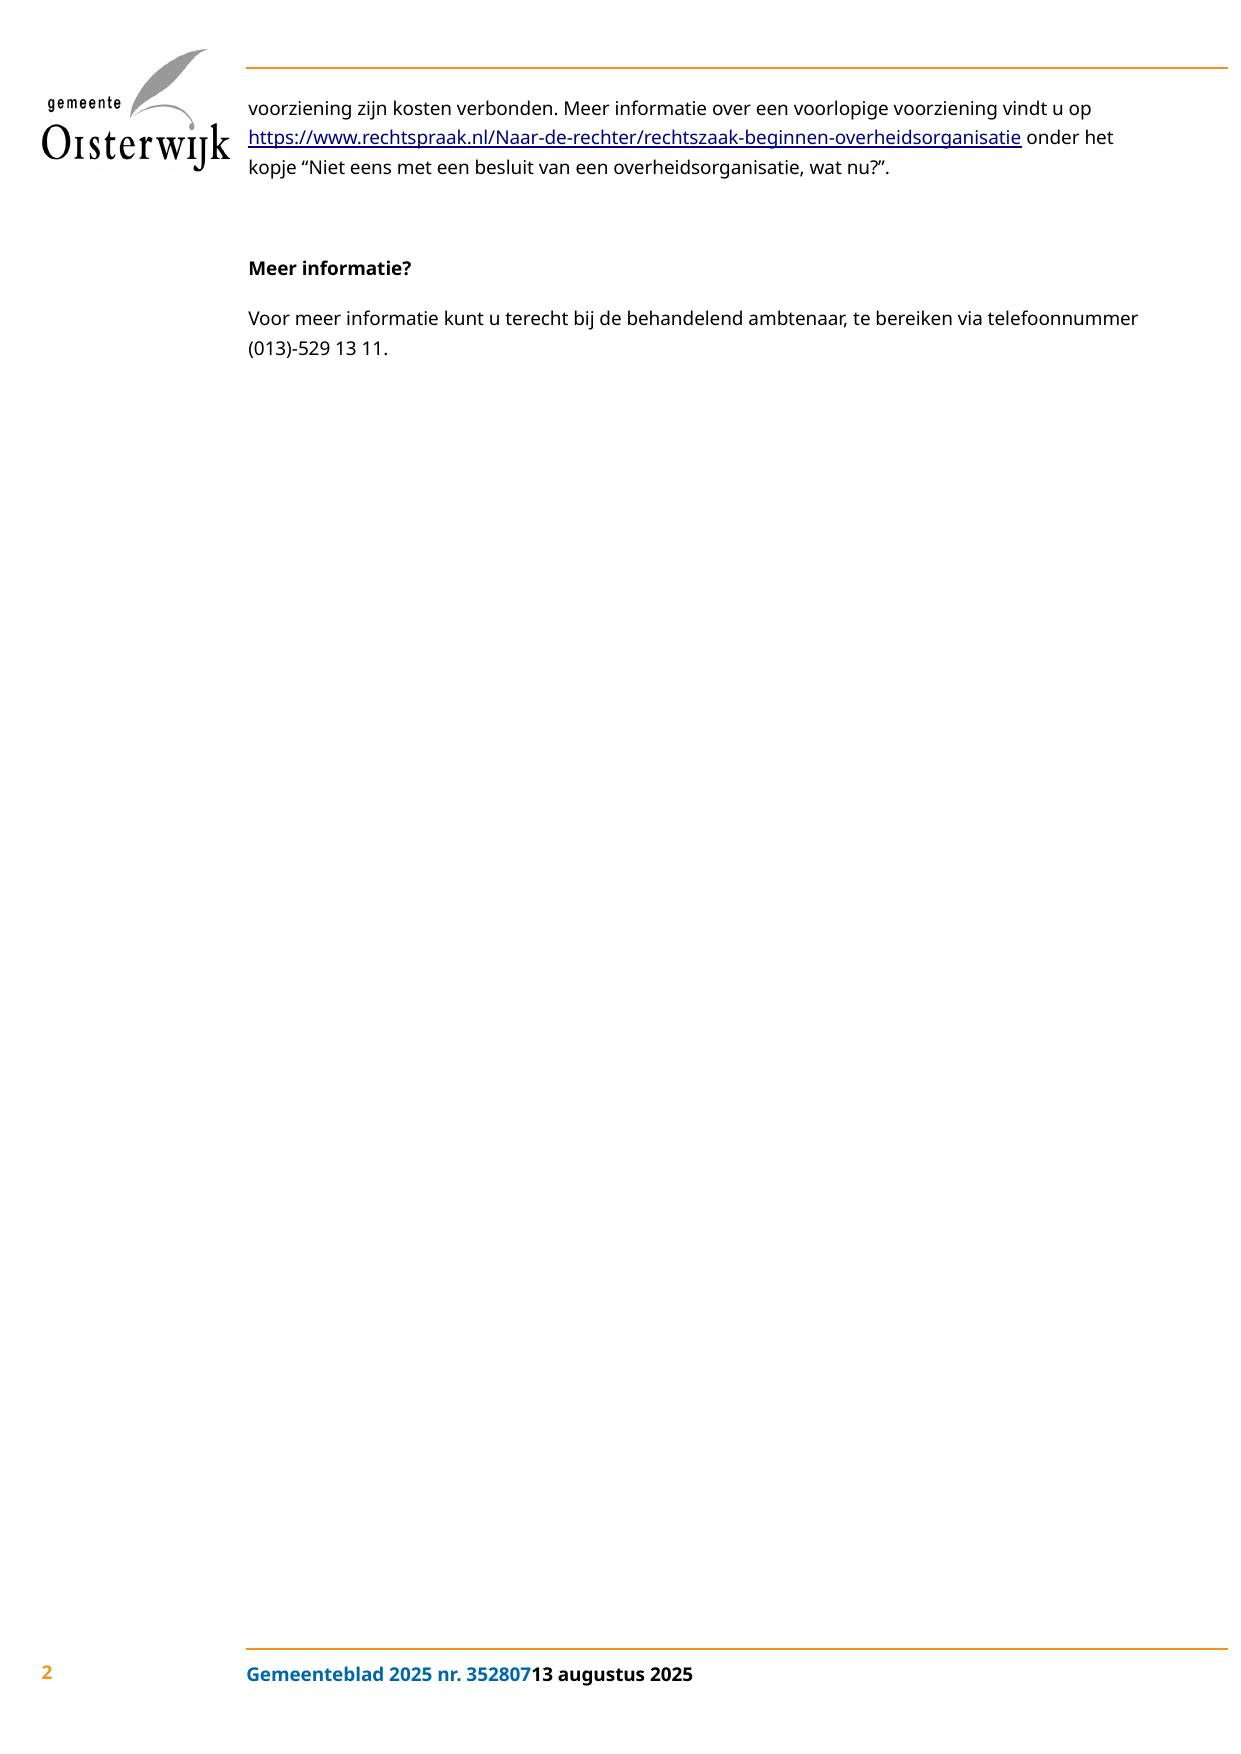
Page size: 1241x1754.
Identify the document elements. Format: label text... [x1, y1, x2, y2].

text voorziening zijn kosten verbonden. Meer informatie over een voorlopige voorziening vindt u op https://www.rechtspraak.nl/Naar-de-rechter/rechtszaak-beginnen-overheidsorganisatie onder het kopje “Niet eens met een besluit van een overheidsorganisatie, wat nu?”. [248, 95, 1152, 180]
picture [41, 47, 231, 172]
text Voor meer informatie kunt u terecht bij de behandelend ambtenaar, te bereiken via telefoonnummer (013)-529 13 11. [248, 305, 1152, 361]
text Meer informatie? [248, 255, 1152, 281]
